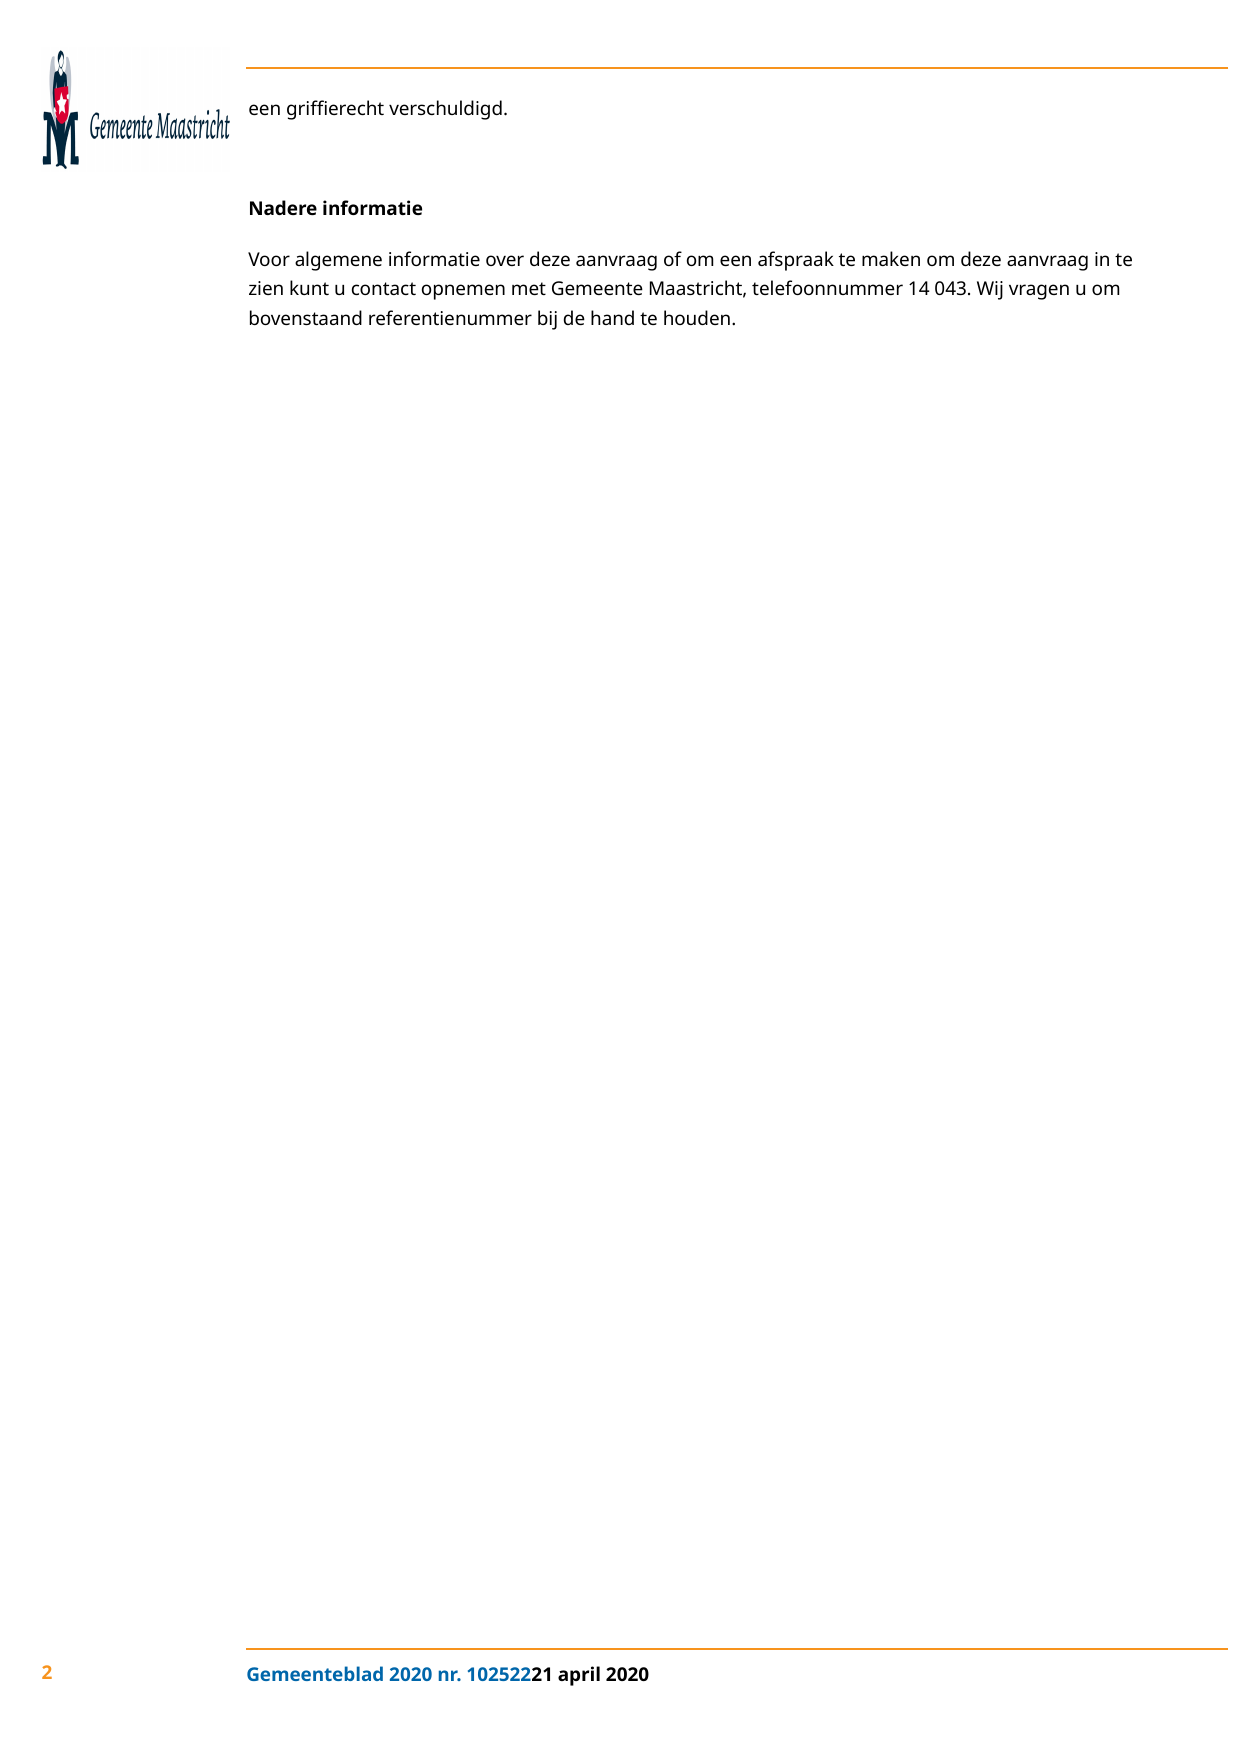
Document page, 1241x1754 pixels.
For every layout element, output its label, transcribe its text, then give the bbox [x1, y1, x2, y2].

text een griffierecht verschuldigd. [248, 95, 1152, 121]
text Nadere informatie [248, 196, 1152, 221]
picture [41, 47, 231, 172]
text Voor algemene informatie over deze aanvraag of om een afspraak te maken om deze aanvraag in te zien kunt u contact opnemen met Gemeente Maastricht, telefoonnummer 14 043. Wij vragen u om bovenstaand referentienummer bij de hand te houden. [248, 246, 1152, 331]
